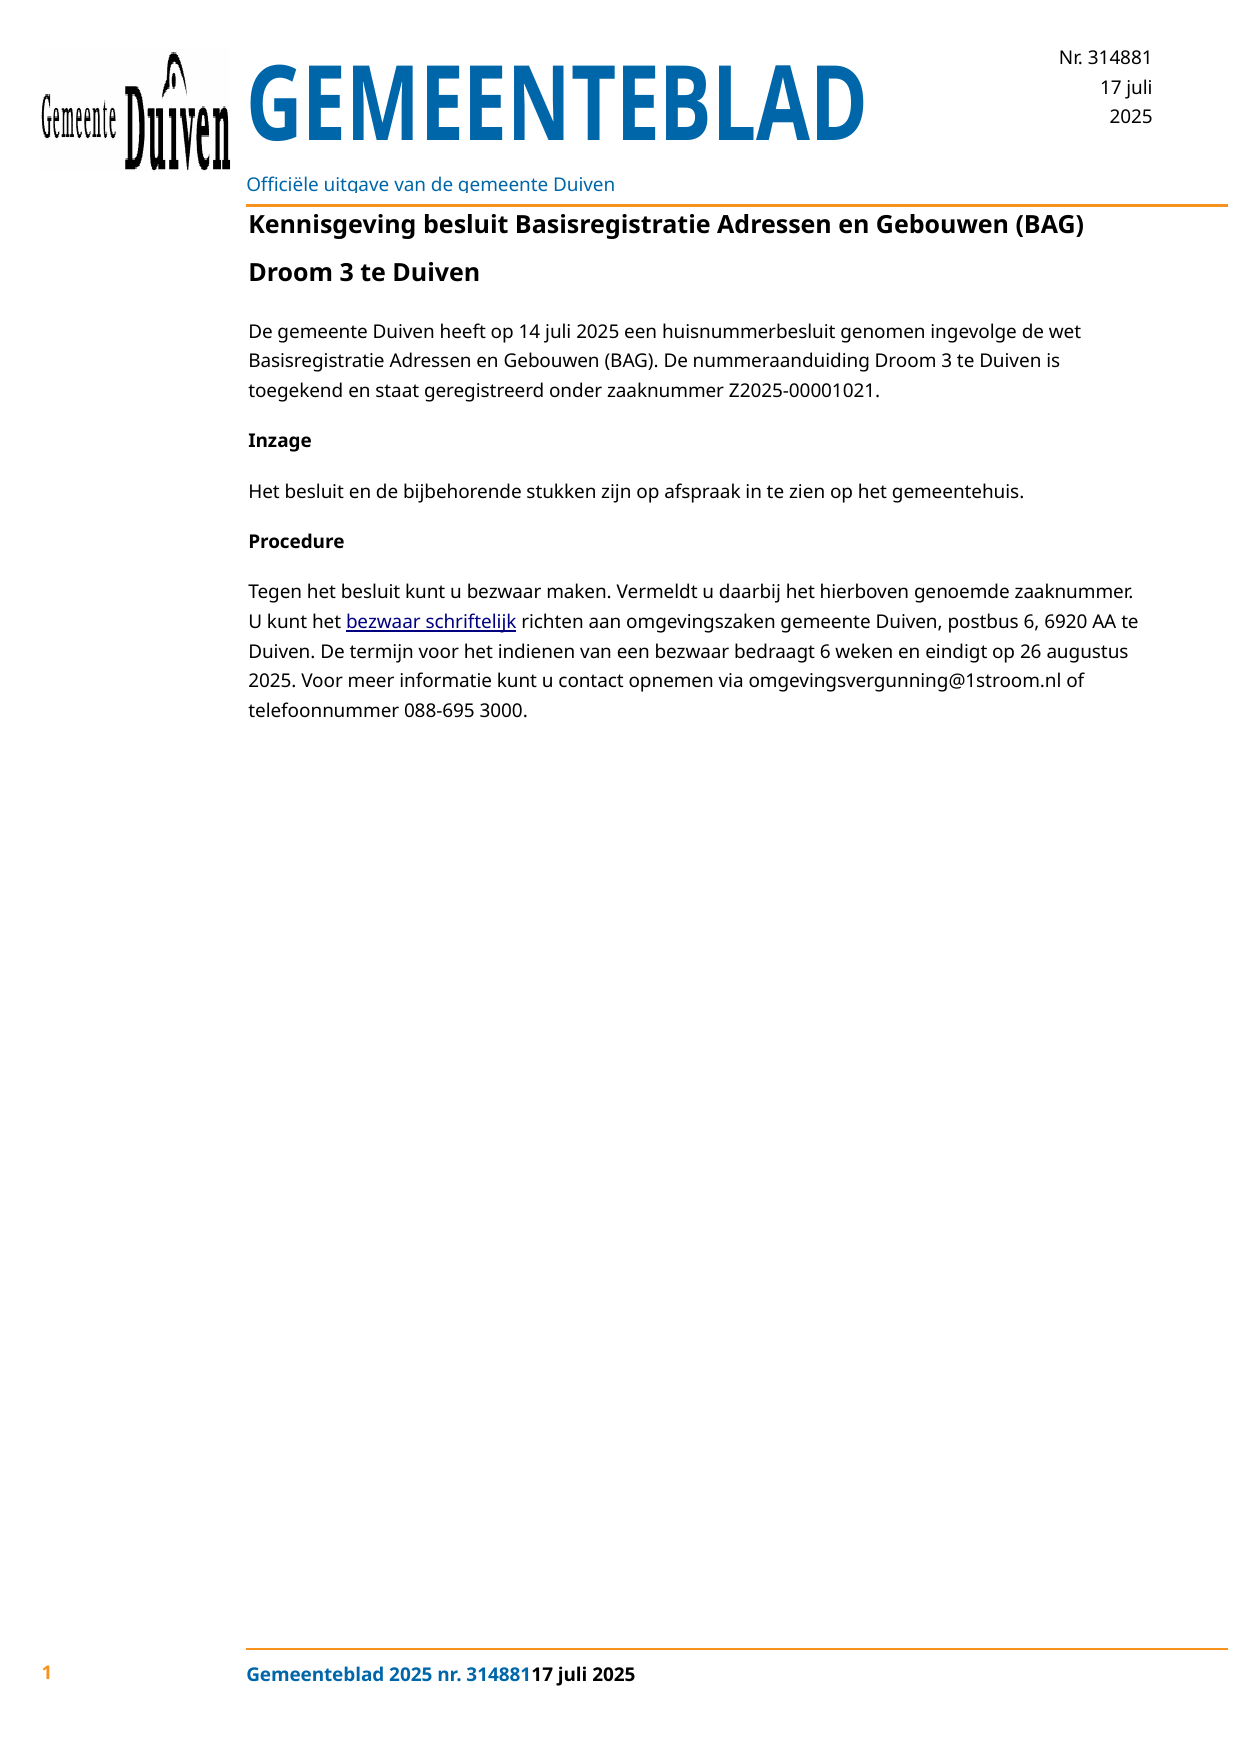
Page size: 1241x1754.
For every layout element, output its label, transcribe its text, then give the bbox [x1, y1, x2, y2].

picture [41, 47, 231, 172]
text Tegen het besluit kunt u bezwaar maken. Vermeldt u daarbij het hierboven genoemde zaaknummer. U kunt het bezwaar schriftelijk richten aan omgevingszaken gemeente Duiven, postbus 6, 6920 AA te Duiven. De termijn voor het indienen van een bezwaar bedraagt 6 weken en eindigt op 26 augustus 2025. Voor meer informatie kunt u contact opnemen via omgevingsvergunning@1stroom.nl of telefoonnummer 088-695 3000. [248, 579, 1152, 723]
text Inzage [248, 427, 1152, 453]
text Het besluit en de bijbehorende stukken zijn op afspraak in te zien op het gemeentehuis. [248, 478, 1152, 504]
text Procedure [248, 528, 1152, 554]
text Kennisgeving besluit Basisregistratie Adressen en Gebouwen (BAG) Droom 3 te Duiven [248, 207, 1152, 288]
text De gemeente Duiven heeft op 14 juli 2025 een huisnummerbesluit genomen ingevolge de wet Basisregistratie Adressen en Gebouwen (BAG). De nummeraanduiding Droom 3 te Duiven is toegekend en staat geregistreerd onder zaaknummer Z2025-00001021. [248, 318, 1152, 403]
